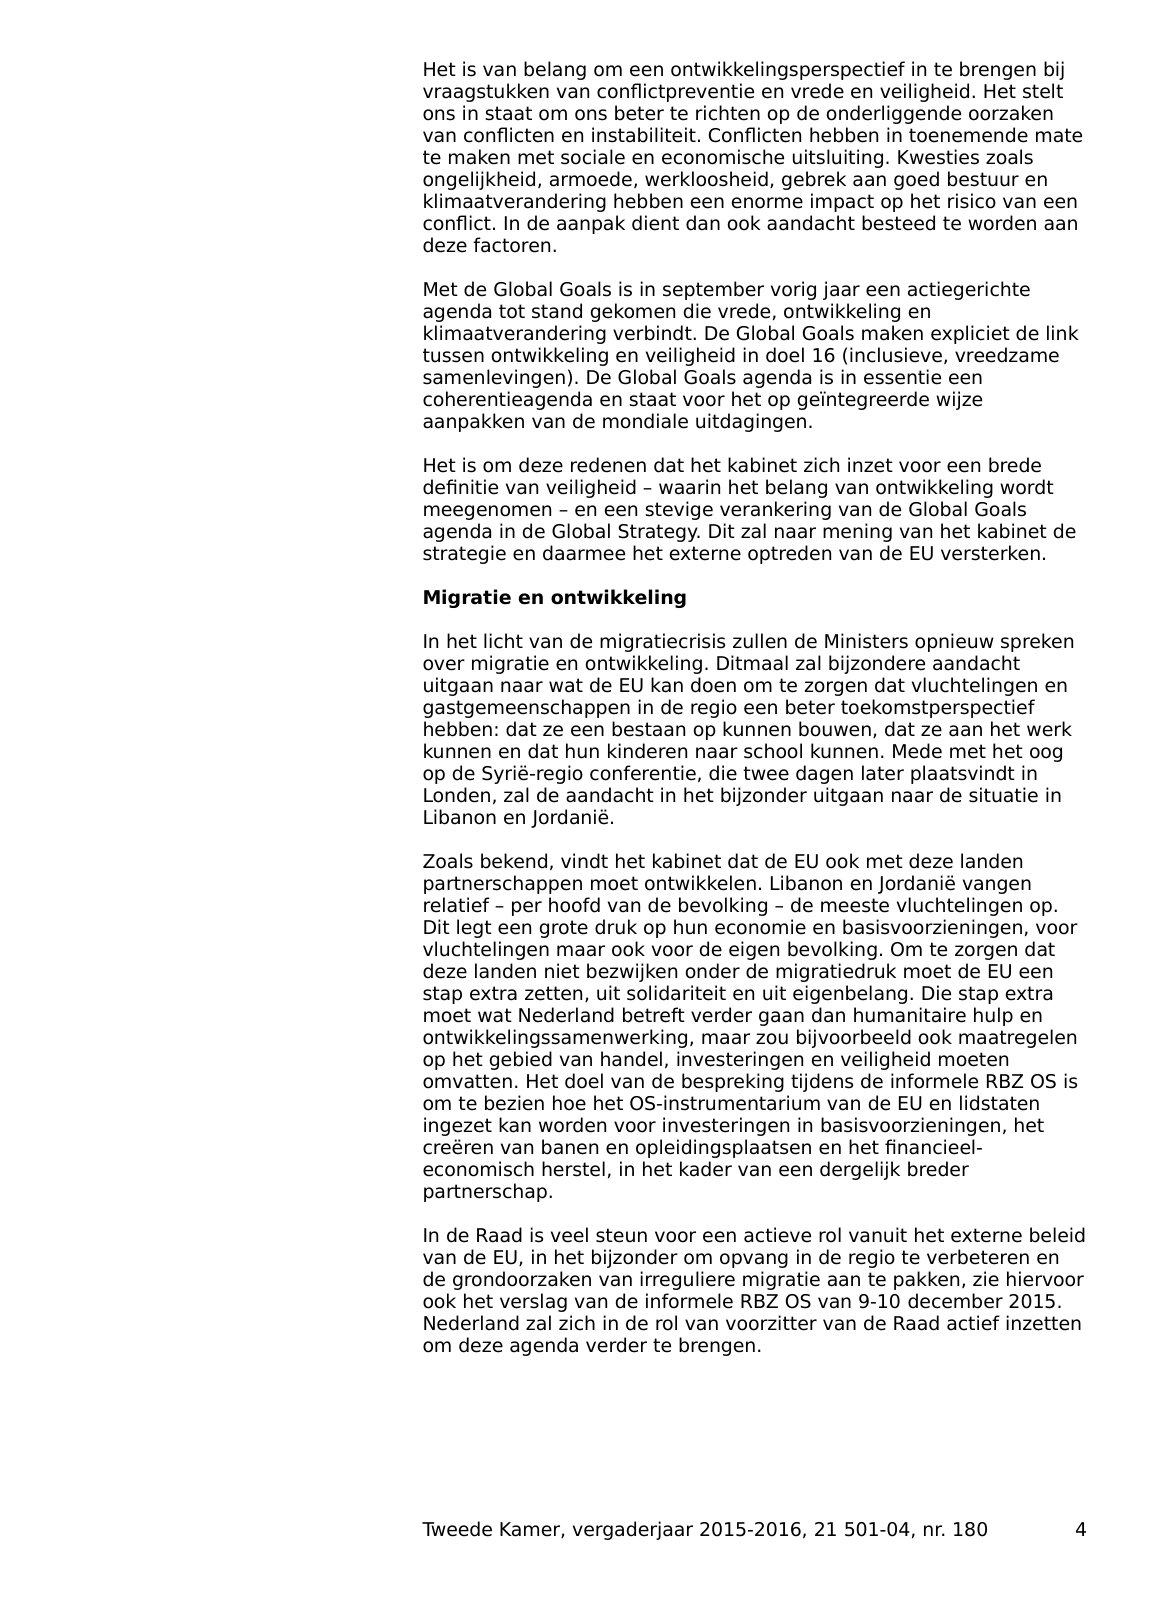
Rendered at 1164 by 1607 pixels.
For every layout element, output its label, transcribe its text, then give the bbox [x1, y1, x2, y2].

text In de Raad is veel steun voor een actieve rol vanuit het externe beleid van de EU, in het bijzonder om opvang in de regio te verbeteren en de grondoorzaken van irreguliere migratie aan te pakken, zie hiervoor ook het verslag van de informele RBZ OS van 9-10 december 2015. Nederland zal zich in de rol van voorzitter van de Raad actief inzetten om deze agenda verder te brengen. [422, 1225, 1087, 1357]
text Zoals bekend, vindt het kabinet dat de EU ook met deze landen partnerschappen moet ontwikkelen. Libanon en Jordanië vangen relatief – per hoofd van de bevolking – de meeste vluchtelingen op. Dit legt een grote druk op hun economie en basisvoorzieningen, voor vluchtelingen maar ook voor de eigen bevolking. Om te zorgen dat deze landen niet bezwijken onder de migratiedruk moet de EU een stap extra zetten, uit solidariteit en uit eigenbelang. Die stap extra moet wat Nederland betreft verder gaan dan humanitaire hulp en ontwikkelingssamenwerking, maar zou bijvoorbeeld ook maatregelen op het gebied van handel, investeringen en veiligheid moeten omvatten. Het doel van de bespreking tijdens de informele RBZ OS is om te bezien hoe het OS-instrumentarium van de EU en lidstaten ingezet kan worden voor investeringen in basisvoorzieningen, het creëren van banen en opleidingsplaatsen en het financieel-economisch herstel, in het kader van een dergelijk breder partnerschap. [422, 851, 1087, 1203]
text Met de Global Goals is in september vorig jaar een actiegerichte agenda tot stand gekomen die vrede, ontwikkeling en klimaatverandering verbindt. De Global Goals maken expliciet de link tussen ontwikkeling en veiligheid in doel 16 (inclusieve, vreedzame samenlevingen). De Global Goals agenda is in essentie een coherentieagenda en staat voor het op geïntegreerde wijze aanpakken van de mondiale uitdagingen. [422, 279, 1087, 433]
text In het licht van de migratiecrisis zullen de Ministers opnieuw spreken over migratie en ontwikkeling. Ditmaal zal bijzondere aandacht uitgaan naar wat de EU kan doen om te zorgen dat vluchtelingen en gastgemeenschappen in de regio een beter toekomstperspectief hebben: dat ze een bestaan op kunnen bouwen, dat ze aan het werk kunnen en dat hun kinderen naar school kunnen. Mede met het oog op de Syrië-regio conferentie, die twee dagen later plaatsvindt in Londen, zal de aandacht in het bijzonder uitgaan naar de situatie in Libanon en Jordanië. [422, 631, 1087, 829]
text Het is van belang om een ontwikkelingsperspectief in te brengen bij vraagstukken van conflictpreventie en vrede en veiligheid. Het stelt ons in staat om ons beter te richten op de onderliggende oorzaken van conflicten en instabiliteit. Conflicten hebben in toenemende mate te maken met sociale en economische uitsluiting. Kwesties zoals ongelijkheid, armoede, werkloosheid, gebrek aan goed bestuur en klimaatverandering hebben een enorme impact op het risico van een conflict. In de aanpak dient dan ook aandacht besteed te worden aan deze factoren. [422, 59, 1087, 257]
subtitle Migratie en ontwikkeling [422, 587, 1087, 609]
text Het is om deze redenen dat het kabinet zich inzet voor een brede definitie van veiligheid – waarin het belang van ontwikkeling wordt meegenomen – en een stevige verankering van de Global Goals agenda in de Global Strategy. Dit zal naar mening van het kabinet de strategie en daarmee het externe optreden van de EU versterken. [422, 455, 1087, 565]
